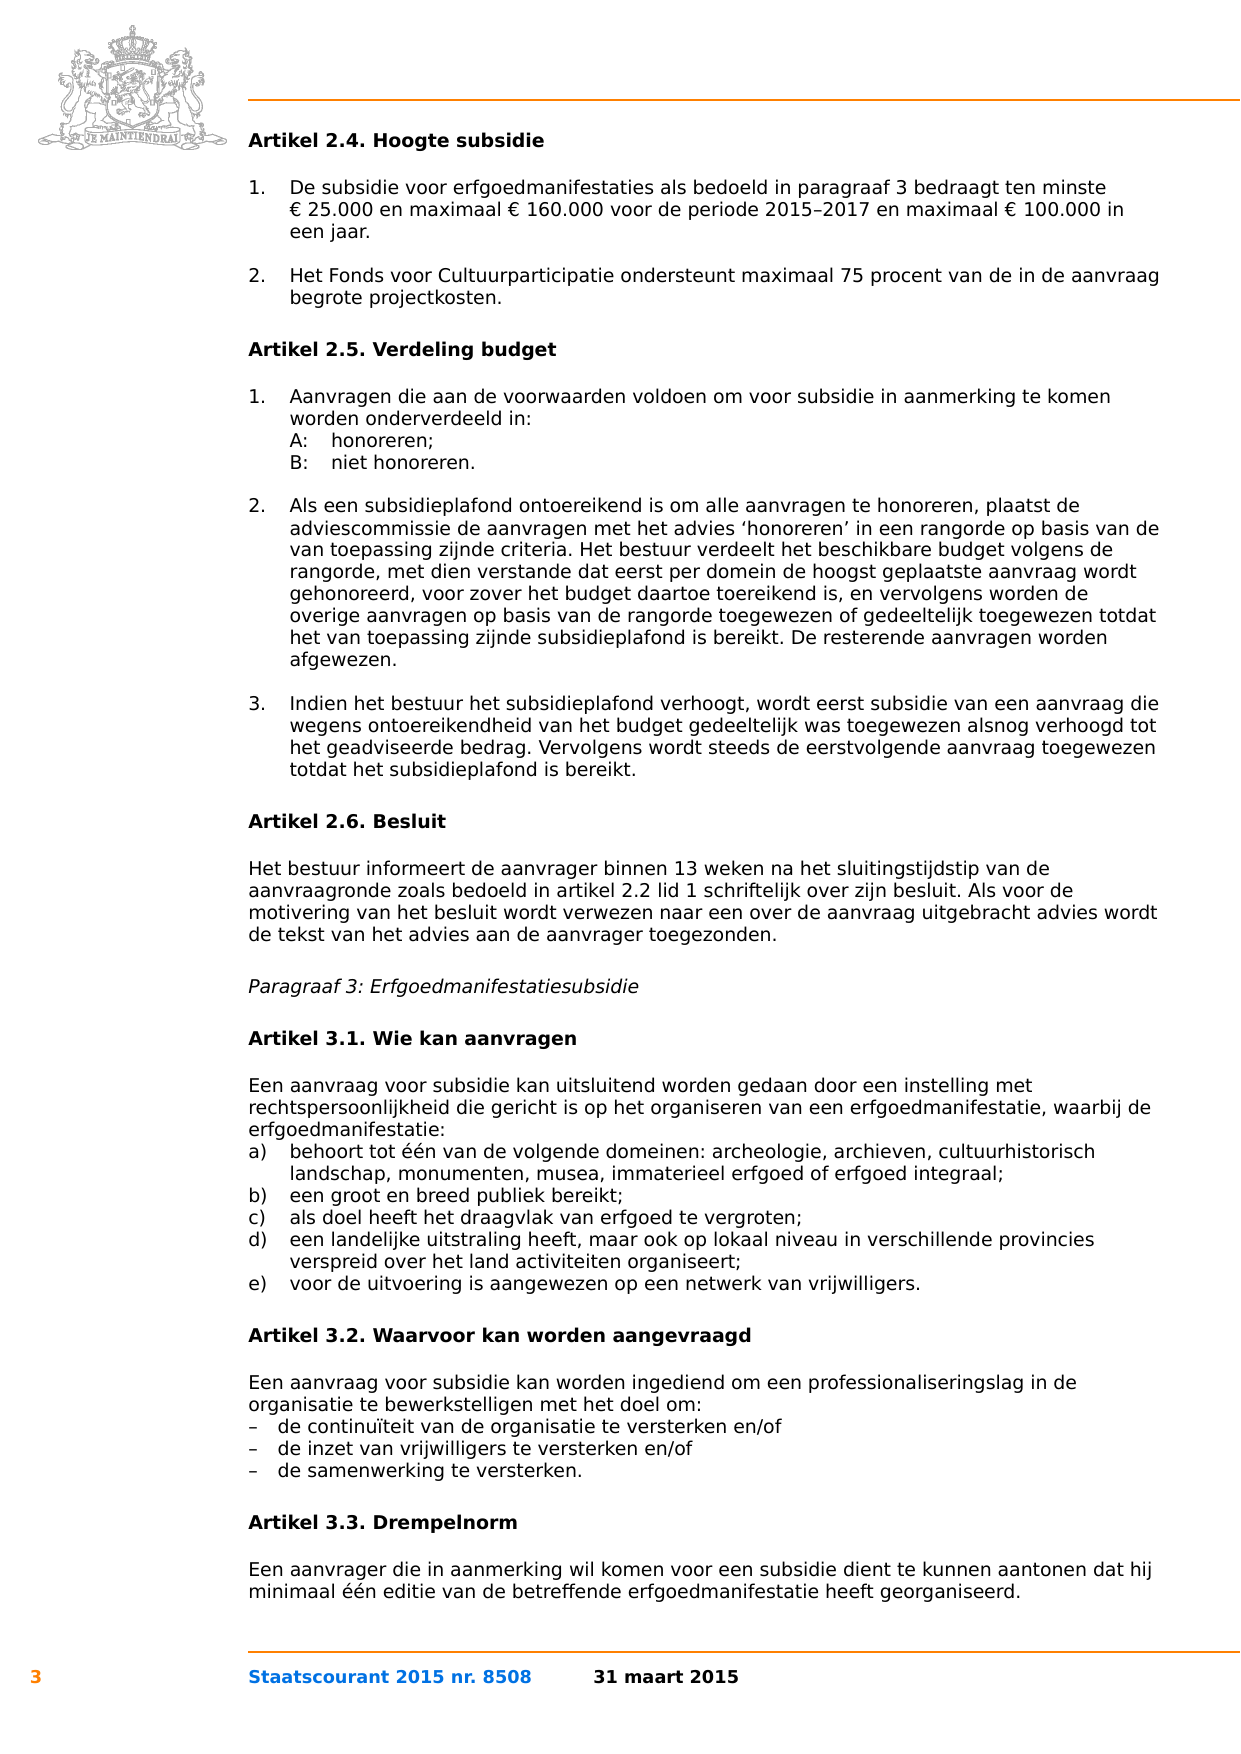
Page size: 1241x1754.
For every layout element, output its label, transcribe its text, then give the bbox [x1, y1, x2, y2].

text e) voor de uitvoering is aangewezen op een netwerk van vrijwilligers. [248, 1273, 1163, 1295]
picture [38, 25, 227, 150]
text 1. Aanvragen die aan de voorwaarden voldoen om voor subsidie in aanmerking te komen worden onderverdeeld in: [248, 386, 1163, 429]
text – de inzet van vrijwilligers te versterken en/of [248, 1438, 1163, 1459]
subtitle Artikel 3.2. Waarvoor kan worden aangevraagd [248, 1325, 1163, 1347]
subtitle Artikel 3.1. Wie kan aanvragen [248, 1028, 1163, 1050]
text B: niet honoreren. [289, 452, 1163, 473]
text 1. De subsidie voor erfgoedmanifestaties als bedoeld in paragraaf 3 bedraagt ten minste € 25.000 en maximaal € 160.000 voor de periode 2015–2017 en maximaal € 100.000 in een jaar. [248, 177, 1163, 243]
text A: honoreren; [289, 429, 1163, 452]
text a) behoort tot één van de volgende domeinen: archeologie, archieven, cultuurhistorisch landschap, monumenten, musea, immaterieel erfgoed of erfgoed integraal; [248, 1141, 1163, 1185]
text Een aanvraag voor subsidie kan worden ingediend om een professionaliseringslag in de organisatie te bewerkstelligen met het doel om: [248, 1372, 1163, 1416]
text b) een groot en breed publiek bereikt; [248, 1185, 1163, 1207]
subtitle Artikel 2.6. Besluit [248, 811, 1163, 833]
text Een aanvrager die in aanmerking wil komen voor een subsidie dient te kunnen aantonen dat hij minimaal één editie van de betreffende erfgoedmanifestatie heeft georganiseerd. [248, 1558, 1163, 1602]
subtitle Paragraaf 3: Erfgoedmanifestatiesubsidie [248, 976, 1163, 998]
text 2. Het Fonds voor Cultuurparticipatie ondersteunt maximaal 75 procent van de in de aanvraag begrote projectkosten. [248, 265, 1163, 309]
text Een aanvraag voor subsidie kan uitsluitend worden gedaan door een instelling met rechtspersoonlijkheid die gericht is op het organiseren van een erfgoedmanifestatie, waarbij de erfgoedmanifestatie: [248, 1075, 1163, 1141]
text 3. Indien het bestuur het subsidieplafond verhoogt, wordt eerst subsidie van een aanvraag die wegens ontoereikendheid van het budget gedeeltelijk was toegewezen alsnog verhoogd tot het geadviseerde bedrag. Vervolgens wordt steeds de eerstvolgende aanvraag toegewezen totdat het subsidieplafond is bereikt. [248, 693, 1163, 781]
text Het bestuur informeert de aanvrager binnen 13 weken na het sluitingstijdstip van de aanvraagronde zoals bedoeld in artikel 2.2 lid 1 schriftelijk over zijn besluit. Als voor de motivering van het besluit wordt verwezen naar een over de aanvraag uitgebracht advies wordt de tekst van het advies aan de aanvrager toegezonden. [248, 858, 1163, 946]
subtitle Artikel 3.3. Drempelnorm [248, 1512, 1163, 1533]
text d) een landelijke uitstraling heeft, maar ook op lokaal niveau in verschillende provincies verspreid over het land activiteiten organiseert; [248, 1229, 1163, 1273]
text c) als doel heeft het draagvlak van erfgoed te vergroten; [248, 1207, 1163, 1229]
text 2. Als een subsidieplafond ontoereikend is om alle aanvragen te honoreren, plaatst de adviescommissie de aanvragen met het advies ‘honoreren’ in een rangorde op basis van de van toepassing zijnde criteria. Het bestuur verdeelt het beschikbare budget volgens de rangorde, met dien verstande dat eerst per domein de hoogst geplaatste aanvraag wordt gehonoreerd, voor zover het budget daartoe toereikend is, en vervolgens worden de overige aanvragen op basis van de rangorde toegewezen of gedeeltelijk toegewezen totdat het van toepassing zijnde subsidieplafond is bereikt. De resterende aanvragen worden afgewezen. [248, 495, 1163, 671]
text – de continuïteit van de organisatie te versterken en/of [248, 1416, 1163, 1438]
subtitle Artikel 2.4. Hoogte subsidie [248, 130, 1163, 152]
subtitle Artikel 2.5. Verdeling budget [248, 339, 1163, 361]
text – de samenwerking te versterken. [248, 1459, 1163, 1482]
